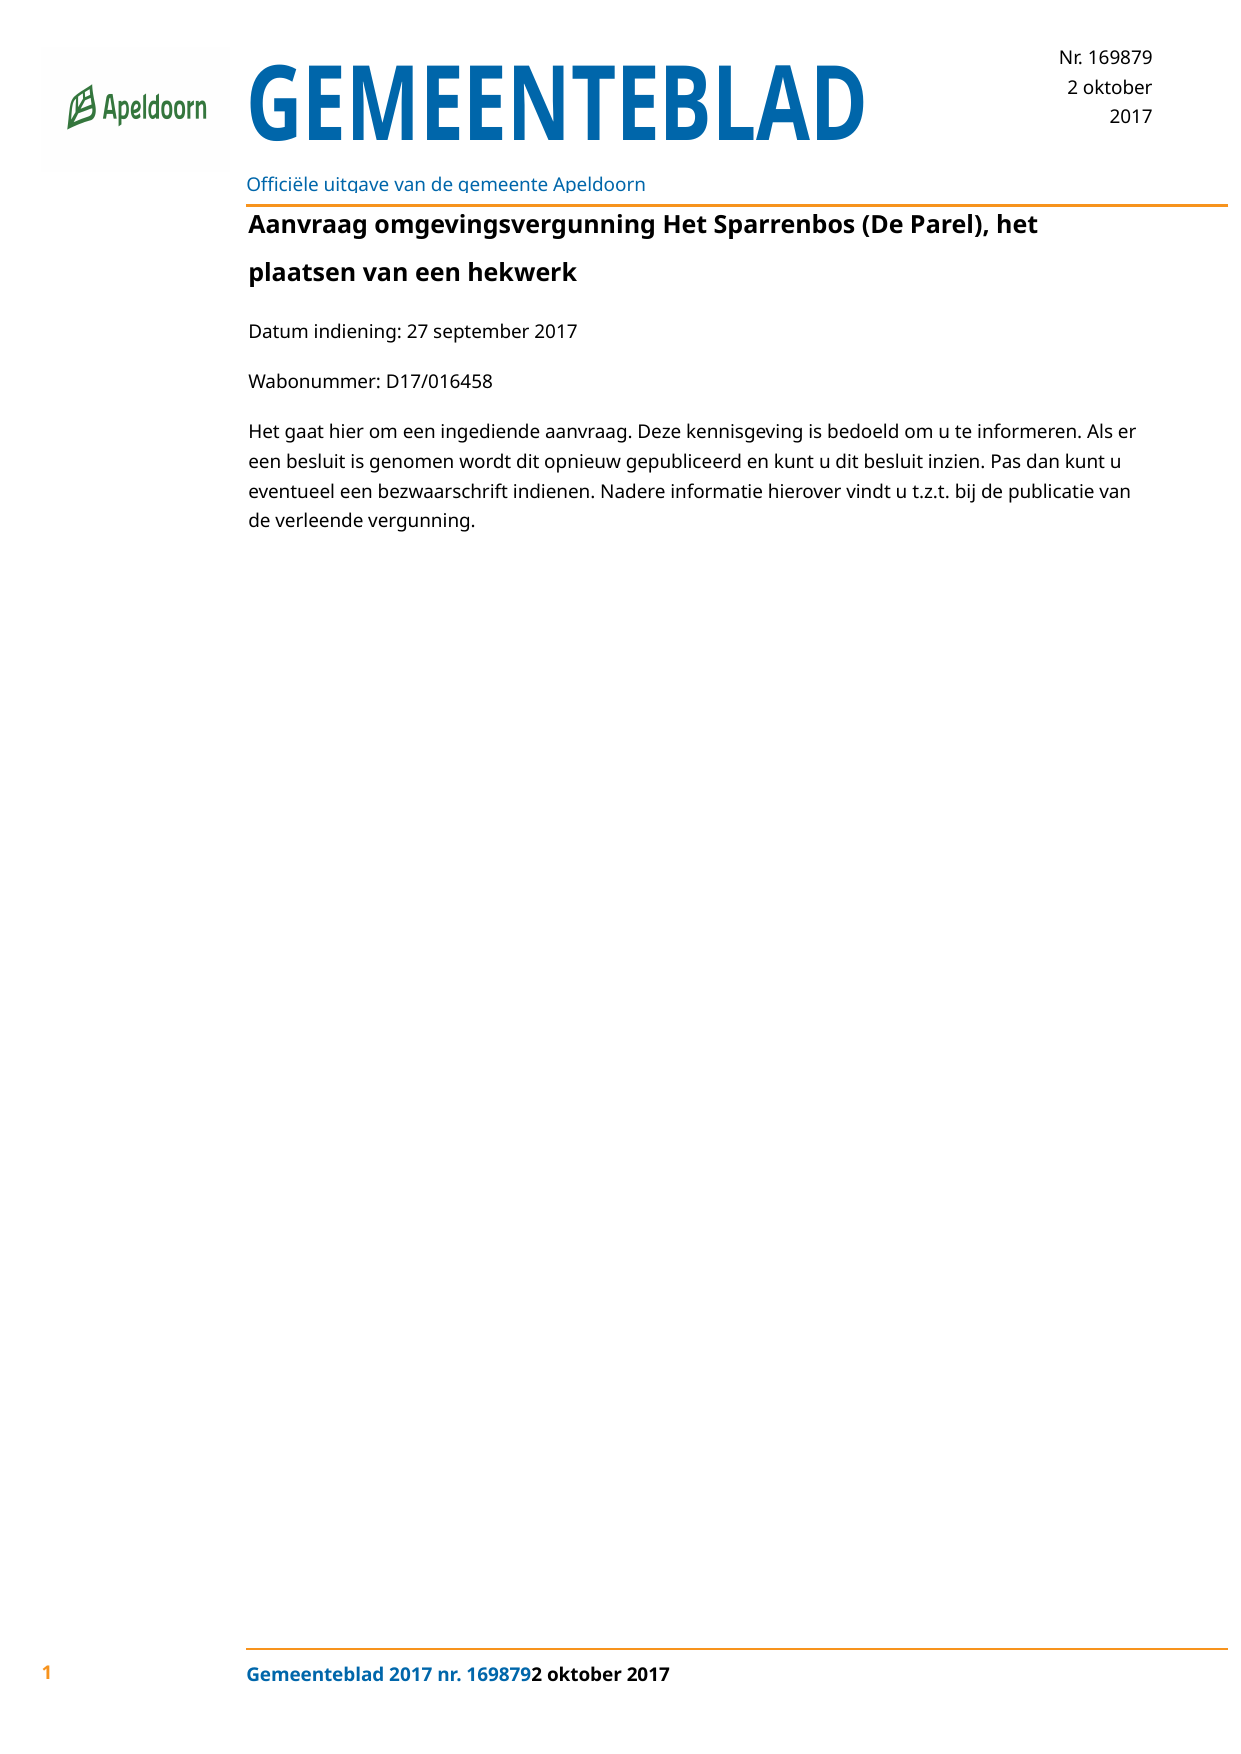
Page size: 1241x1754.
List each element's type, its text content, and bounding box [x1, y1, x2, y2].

text Aanvraag omgevingsvergunning Het Sparrenbos (De Parel), het plaatsen van een hekwerk [248, 207, 1152, 288]
picture [41, 47, 231, 172]
text Wabonummer: D17/016458 [248, 368, 1152, 394]
text Het gaat hier om een ingediende aanvraag. Deze kennisgeving is bedoeld om u te informeren. Als er een besluit is genomen wordt dit opnieuw gepubliceerd en kunt u dit besluit inzien. Pas dan kunt u eventueel een bezwaarschrift indienen. Nadere informatie hierover vindt u t.z.t. bij de publicatie van de verleende vergunning. [248, 419, 1152, 533]
text Datum indiening: 27 september 2017 [248, 318, 1152, 344]
